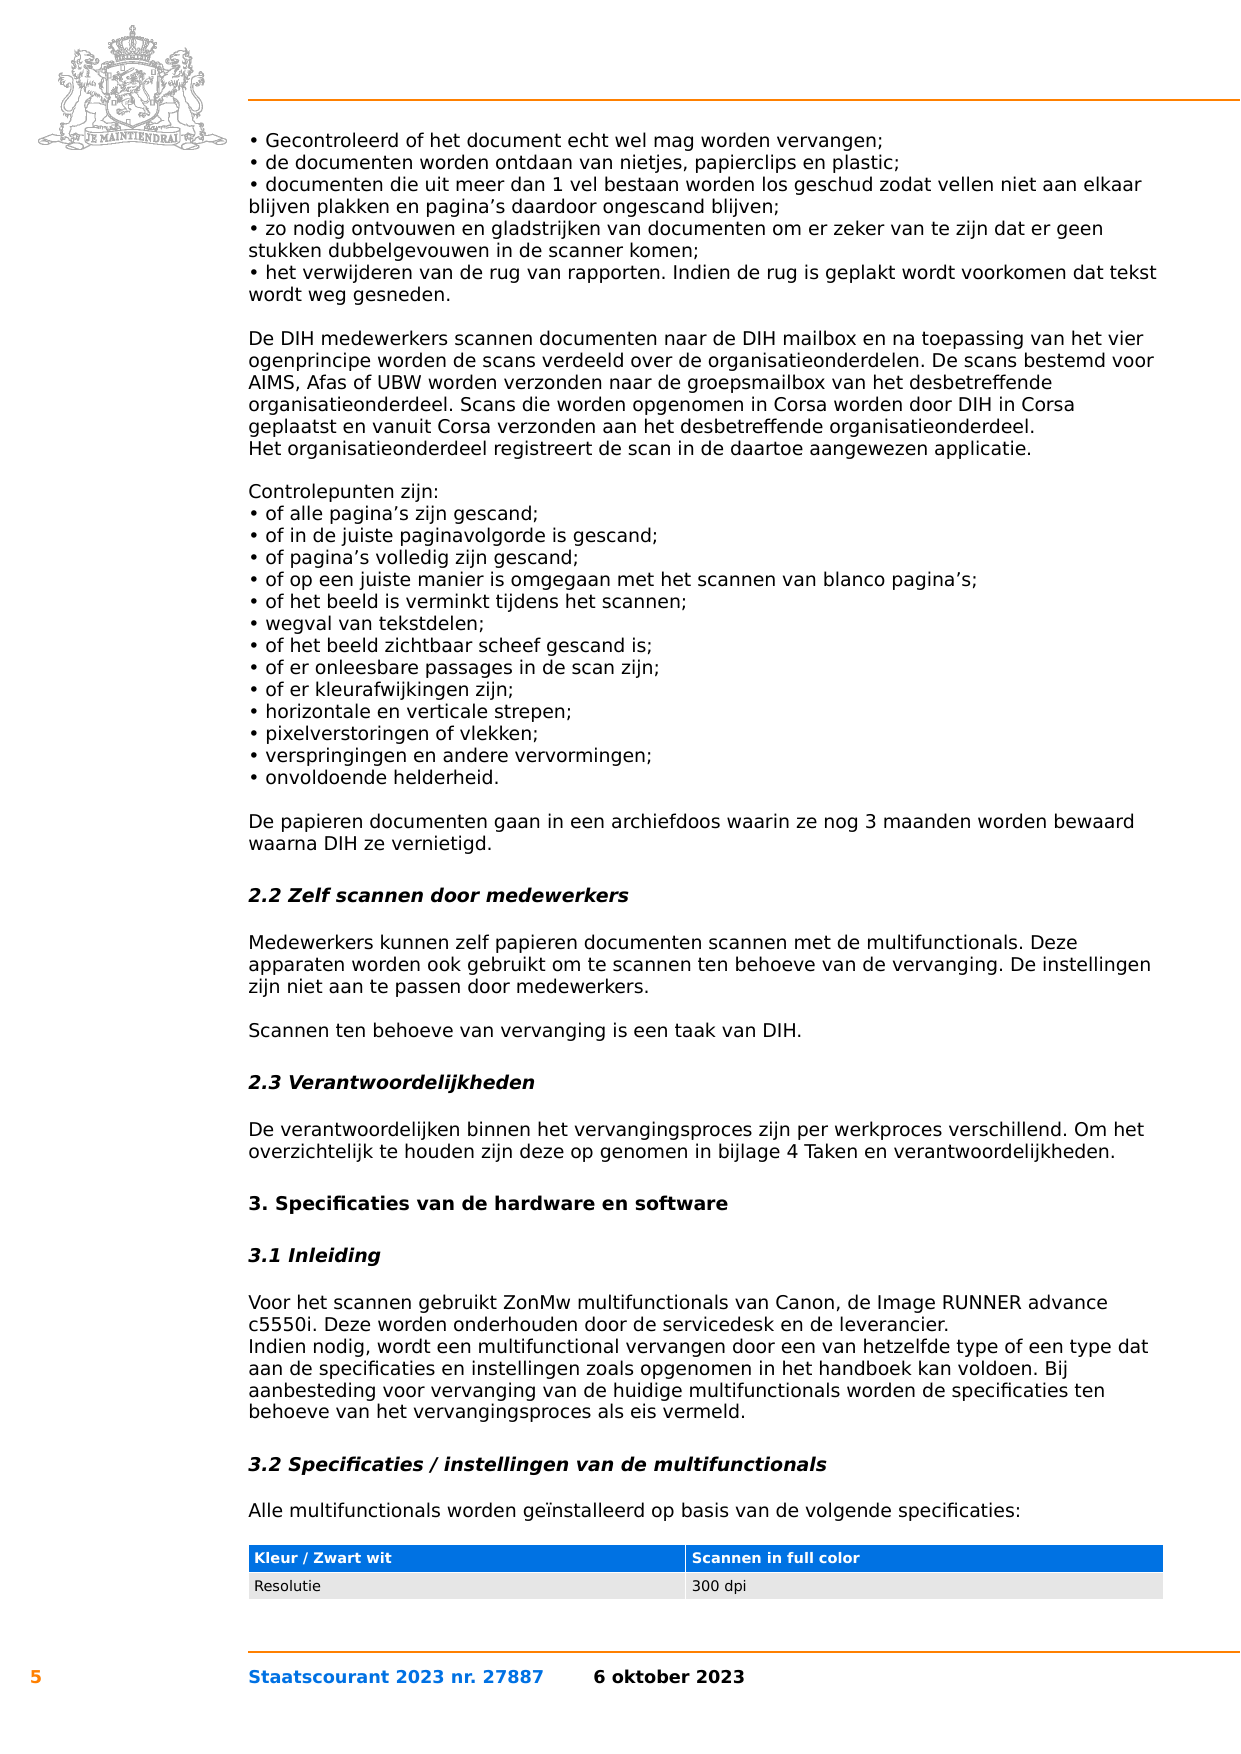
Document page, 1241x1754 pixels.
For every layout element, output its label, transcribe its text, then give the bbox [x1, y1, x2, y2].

text • wegval van tekstdelen; [248, 613, 1163, 635]
text • horizontale en verticale strepen; [248, 701, 1163, 723]
text • Gecontroleerd of het document echt wel mag worden vervangen; [248, 130, 1163, 152]
subtitle 2.3 Verantwoordelijkheden [248, 1072, 1163, 1094]
text • of in de juiste paginavolgorde is gescand; [248, 525, 1163, 547]
subtitle 3.1 Inleiding [248, 1244, 1163, 1267]
text • of het beeld is verminkt tijdens het scannen; [248, 591, 1163, 613]
table_cell 300 dpi [686, 1573, 1163, 1599]
text Medewerkers kunnen zelf papieren documenten scannen met de multifunctionals. Deze apparaten worden ook gebruikt om te scannen ten behoeve van de vervanging. De instellingen zijn niet aan te passen door medewerkers. [248, 932, 1163, 998]
text • of er onleesbare passages in de scan zijn; [248, 657, 1163, 679]
text • het verwijderen van de rug van rapporten. Indien de rug is geplakt wordt voorkomen dat tekst wordt weg gesneden. [248, 262, 1163, 306]
text • zo nodig ontvouwen en gladstrijken van documenten om er zeker van te zijn dat er geen stukken dubbelgevouwen in de scanner komen; [248, 218, 1163, 262]
text Indien nodig, wordt een multifunctional vervangen door een van hetzelfde type of een type dat aan de specificaties en instellingen zoals opgenomen in het handboek kan voldoen. Bij aanbesteding voor vervanging van de huidige multifunctionals worden de specificaties ten behoeve van het vervangingsproces als eis vermeld. [248, 1336, 1163, 1423]
text • of alle pagina’s zijn gescand; [248, 503, 1163, 525]
picture [38, 25, 227, 150]
text Alle multifunctionals worden geïnstalleerd op basis van de volgende specificaties: [248, 1500, 1163, 1522]
subtitle 2.2 Zelf scannen door medewerkers [248, 885, 1163, 907]
text De verantwoordelijken binnen het vervangingsproces zijn per werkproces verschillend. Om het overzichtelijk te houden zijn deze op genomen in bijlage 4 Taken en verantwoordelijkheden. [248, 1119, 1163, 1163]
text De papieren documenten gaan in een archiefdoos waarin ze nog 3 maanden worden bewaard waarna DIH ze vernietigd. [248, 811, 1163, 855]
text Voor het scannen gebruikt ZonMw multifunctionals van Canon, de Image RUNNER advance c5550i. Deze worden onderhouden door de servicedesk en de leverancier. [248, 1292, 1163, 1336]
text • verspringingen en andere vervormingen; [248, 745, 1163, 767]
text • onvoldoende helderheid. [248, 767, 1163, 789]
text • pixelverstoringen of vlekken; [248, 723, 1163, 745]
table_header Kleur / Zwart wit [249, 1545, 685, 1572]
table_cell Resolutie [249, 1573, 685, 1599]
text De DIH medewerkers scannen documenten naar de DIH mailbox en na toepassing van het vier ogenprincipe worden de scans verdeeld over de organisatieonderdelen. De scans bestemd voor AIMS, Afas of UBW worden verzonden naar de groepsmailbox van het desbetreffende organisatieonderdeel. Scans die worden opgenomen in Corsa worden door DIH in Corsa geplaatst en vanuit Corsa verzonden aan het desbetreffende organisatieonderdeel. [248, 328, 1163, 437]
text Scannen ten behoeve van vervanging is een taak van DIH. [248, 1020, 1163, 1042]
subtitle 3.2 Specificaties / instellingen van de multifunctionals [248, 1453, 1163, 1475]
table_header Scannen in full color [686, 1545, 1163, 1572]
text • of er kleurafwijkingen zijn; [248, 679, 1163, 701]
text • de documenten worden ontdaan van nietjes, papierclips en plastic; [248, 152, 1163, 174]
text • of het beeld zichtbaar scheef gescand is; [248, 635, 1163, 657]
text • of op een juiste manier is omgegaan met het scannen van blanco pagina’s; [248, 569, 1163, 591]
text Het organisatieonderdeel registreert de scan in de daartoe aangewezen applicatie. [248, 437, 1163, 459]
text • of pagina’s volledig zijn gescand; [248, 547, 1163, 569]
subtitle 3. Specificaties van de hardware en software [248, 1193, 1163, 1214]
text • documenten die uit meer dan 1 vel bestaan worden los geschud zodat vellen niet aan elkaar blijven plakken en pagina’s daardoor ongescand blijven; [248, 174, 1163, 218]
text Controlepunten zijn: [248, 481, 1163, 503]
